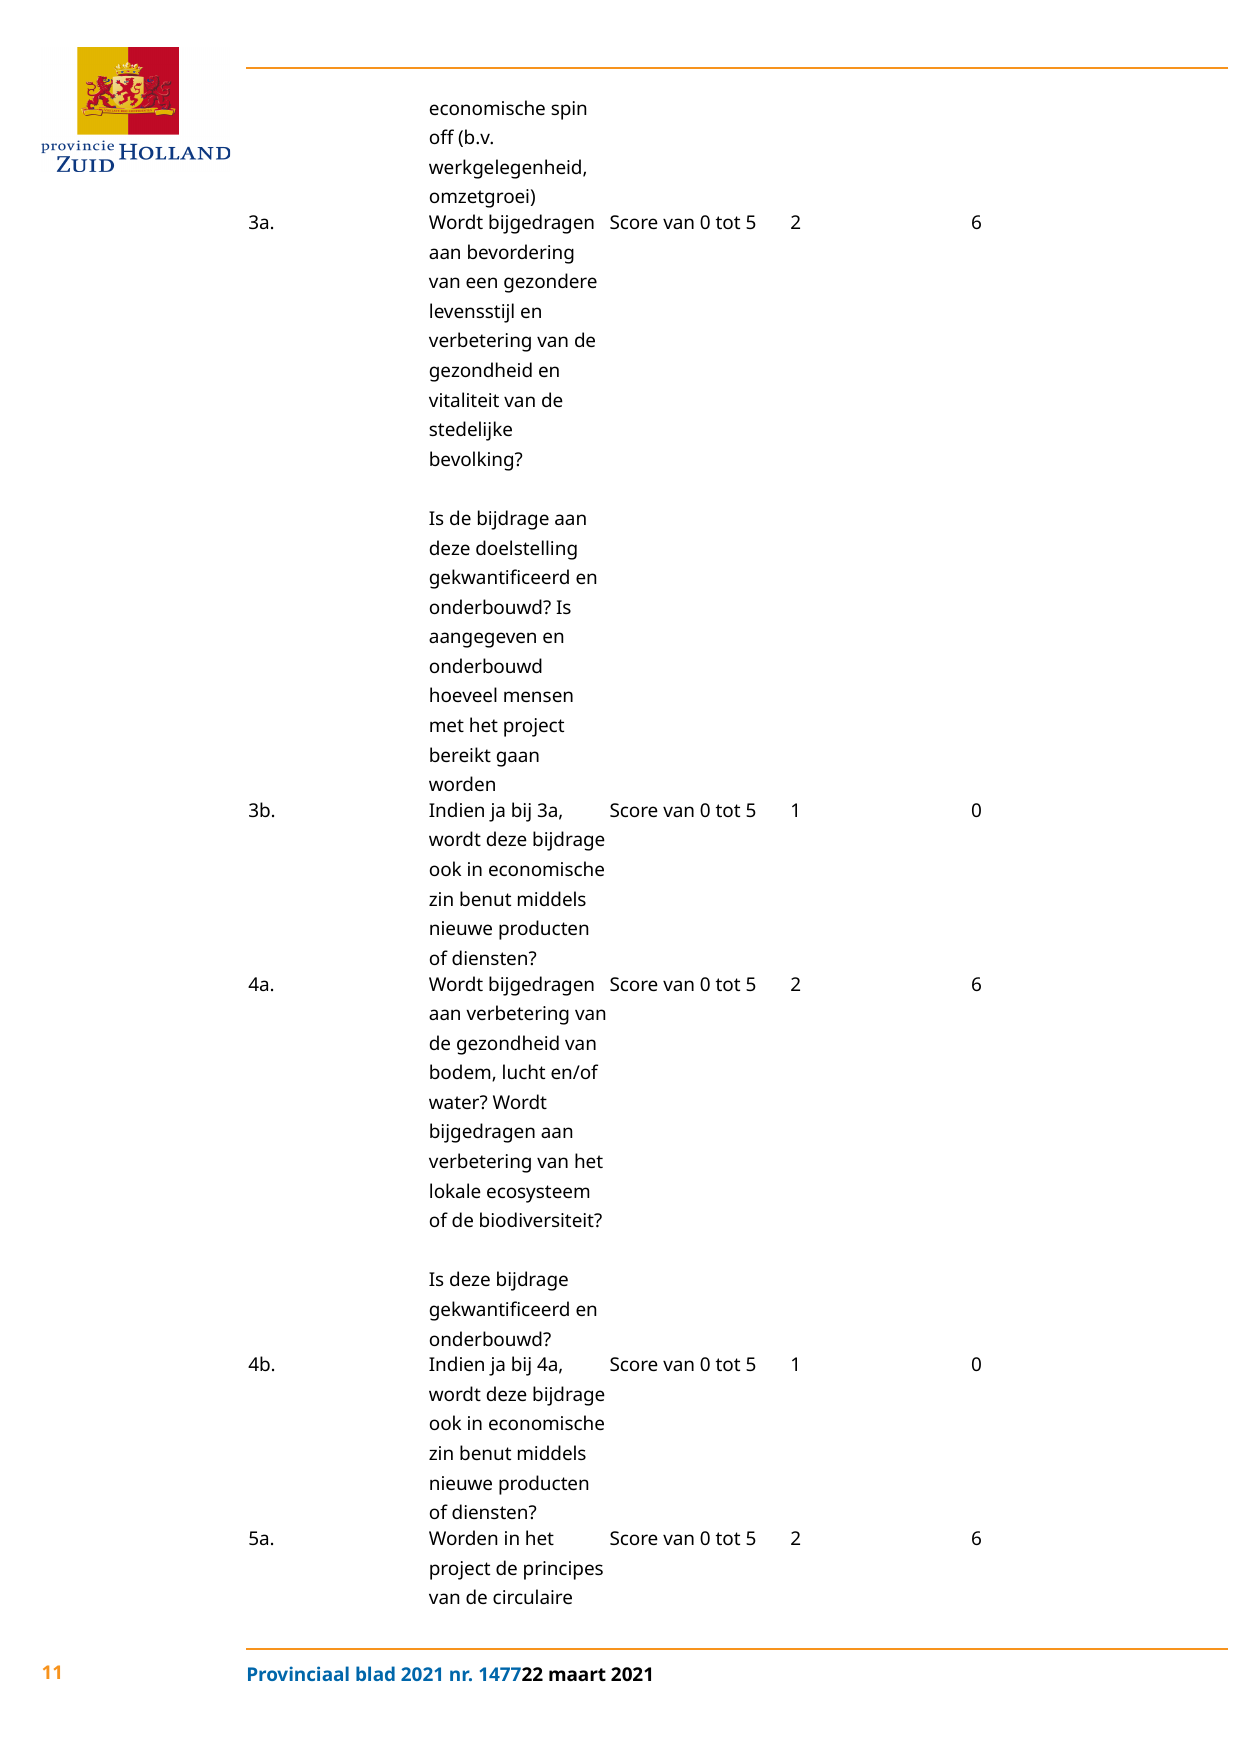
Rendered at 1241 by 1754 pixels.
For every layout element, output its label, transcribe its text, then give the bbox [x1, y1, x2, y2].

table_cell Indien ja bij 4a, wordt deze bijdrage ook in economische zin benut middels nieuwe producten of diensten? [429, 1351, 609, 1525]
table_cell 2 [790, 971, 971, 1351]
table_cell 6 [971, 1525, 1152, 1610]
table_cell [248, 95, 429, 209]
table_cell Score van 0 tot 5 [609, 1525, 790, 1610]
table_cell 3a. [248, 209, 429, 797]
table_cell 1 [790, 1351, 971, 1525]
table_cell 3b. [248, 797, 429, 971]
table_cell Wordt bijgedragen aan verbetering van de gezondheid van bodem, lucht en/of water? Wordt bijgedragen aan verbetering van het lokale ecosysteem of de biodiversiteit? Is deze bijdrage gekwantificeerd en onderbouwd? [429, 971, 609, 1351]
table_cell Score van 0 tot 5 [609, 797, 790, 971]
table_cell 6 [971, 971, 1152, 1351]
table_cell economische spin off (b.v. werkgelegenheid, omzetgroei) [429, 95, 609, 209]
table_cell Wordt bijgedragen aan bevordering van een gezondere levensstijl en verbetering van de gezondheid en vitaliteit van de stedelijke bevolking? Is de bijdrage aan deze doelstelling gekwantificeerd en onderbouwd? Is aangegeven en onderbouwd hoeveel mensen met het project bereikt gaan worden [429, 209, 609, 797]
table_cell [790, 95, 971, 209]
table_cell Worden in het project de principes van de circulaire [429, 1525, 609, 1610]
table_cell 2 [790, 209, 971, 797]
table_cell 4b. [248, 1351, 429, 1525]
table_cell [971, 95, 1152, 209]
table_cell 5a. [248, 1525, 429, 1610]
picture [41, 47, 231, 172]
table_cell 0 [971, 1351, 1152, 1525]
table_cell Score van 0 tot 5 [609, 209, 790, 797]
table_cell Score van 0 tot 5 [609, 971, 790, 1351]
table_cell 4a. [248, 971, 429, 1351]
table_cell Score van 0 tot 5 [609, 1351, 790, 1525]
table_cell 2 [790, 1525, 971, 1610]
table_cell [609, 95, 790, 209]
table_cell 0 [971, 797, 1152, 971]
table_cell Indien ja bij 3a, wordt deze bijdrage ook in economische zin benut middels nieuwe producten of diensten? [429, 797, 609, 971]
table_cell 1 [790, 797, 971, 971]
table_cell 6 [971, 209, 1152, 797]
